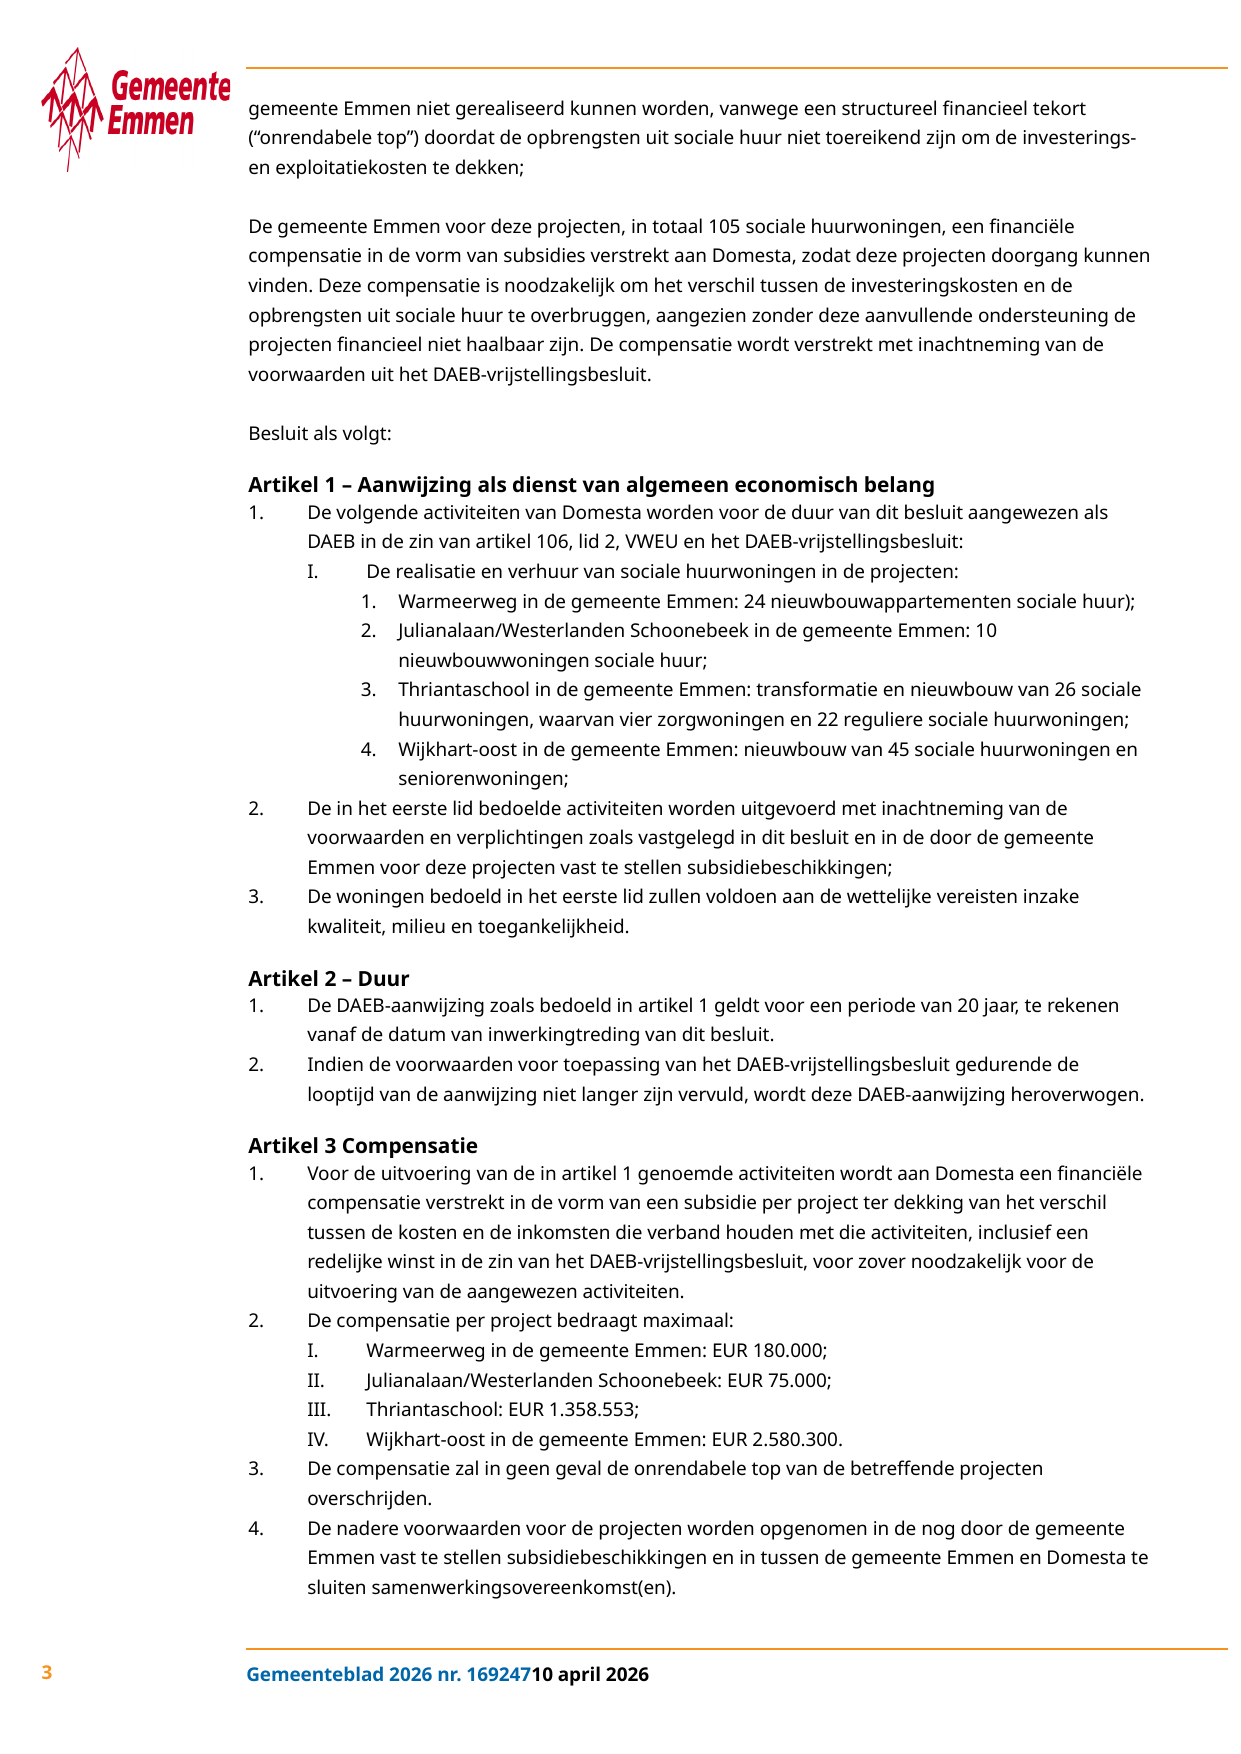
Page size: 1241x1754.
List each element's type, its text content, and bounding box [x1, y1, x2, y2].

list Thriantaschool in de gemeente Emmen: transformatie en nieuwbouw van 26 sociale huurwoningen, waarvan vier zorgwoningen en 22 reguliere sociale huurwoningen; [361, 677, 1152, 732]
list Julianalaan/Westerlanden Schoonebeek in de gemeente Emmen: 10 nieuwbouwwoningen sociale huur; [361, 617, 1152, 673]
text gemeente Emmen niet gerealiseerd kunnen worden, vanwege een structureel financieel tekort (“onrendabele top”) doordat de opbrengsten uit sociale huur niet toereikend zijn om de investerings- en exploitatiekosten te dekken; [248, 95, 1152, 180]
list De realisatie en verhuur van sociale huurwoningen in de projecten: [307, 558, 1152, 584]
list Warmeerweg in de gemeente Emmen: 24 nieuwbouwappartementen sociale huur); [361, 588, 1152, 613]
text De gemeente Emmen voor deze projecten, in totaal 105 sociale huurwoningen, een financiële compensatie in de vorm van subsidies verstrekt aan Domesta, zodat deze projecten doorgang kunnen vinden. Deze compensatie is noodzakelijk om het verschil tussen de investeringskosten en de opbrengsten uit sociale huur te overbruggen, aangezien zonder deze aanvullende ondersteuning de projecten financieel niet haalbaar zijn. De compensatie wordt verstrekt met inachtneming van de voorwaarden uit het DAEB-vrijstellingsbesluit. [248, 213, 1152, 387]
text Artikel 1 – Aanwijzing als dienst van algemeen economisch belang [248, 471, 1152, 499]
list Voor de uitvoering van de in artikel 1 genoemde activiteiten wordt aan Domesta een financiële compensatie verstrekt in de vorm van een subsidie per project ter dekking van het verschil tussen de kosten en de inkomsten die verband houden met die activiteiten, inclusief een redelijke winst in de zin van het DAEB-vrijstellingsbesluit, voor zover noodzakelijk voor de uitvoering van de aangewezen activiteiten. [248, 1160, 1152, 1304]
list De compensatie zal in geen geval de onrendabele top van de betreffende projecten overschrijden. [248, 1456, 1152, 1511]
list Indien de voorwaarden voor toepassing van het DAEB-vrijstellingsbesluit gedurende de looptijd van de aanwijzing niet langer zijn vervuld, wordt deze DAEB-aanwijzing heroverwogen. [248, 1051, 1152, 1107]
text Besluit als volgt: [248, 420, 1152, 446]
text Artikel 3 Compensatie [248, 1131, 1152, 1160]
list De woningen bedoeld in het eerste lid zullen voldoen aan de wettelijke vereisten inzake kwaliteit, milieu en toegankelijkheid. [248, 884, 1152, 939]
list Wijkhart-oost in de gemeente Emmen: nieuwbouw van 45 sociale huurwoningen en seniorenwoningen; [361, 736, 1152, 791]
list De DAEB-aanwijzing zoals bedoeld in artikel 1 geldt voor een periode van 20 jaar, te rekenen vanaf de datum van inwerkingtreding van dit besluit. [248, 992, 1152, 1047]
list Thriantaschool: EUR 1.358.553; [307, 1396, 1152, 1422]
list De compensatie per project bedraagt maximaal: [248, 1308, 1152, 1333]
list De nadere voorwaarden voor de projecten worden opgenomen in de nog door de gemeente Emmen vast te stellen subsidiebeschikkingen en in tussen de gemeente Emmen en Domesta te sluiten samenwerkingsovereenkomst(en). [248, 1515, 1152, 1599]
list De in het eerste lid bedoelde activiteiten worden uitgevoerd met inachtneming van de voorwaarden en verplichtingen zoals vastgelegd in dit besluit en in de door de gemeente Emmen voor deze projecten vast te stellen subsidiebeschikkingen; [248, 795, 1152, 880]
list Warmeerweg in de gemeente Emmen: EUR 180.000; [307, 1337, 1152, 1363]
list De volgende activiteiten van Domesta worden voor de duur van dit besluit aangewezen als DAEB in de zin van artikel 106, lid 2, VWEU en het DAEB-vrijstellingsbesluit: [248, 499, 1152, 554]
picture [41, 47, 231, 172]
list Wijkhart-oost in de gemeente Emmen: EUR 2.580.300. [307, 1426, 1152, 1452]
list Julianalaan/Westerlanden Schoonebeek: EUR 75.000; [307, 1367, 1152, 1392]
text Artikel 2 – Duur [248, 964, 1152, 992]
